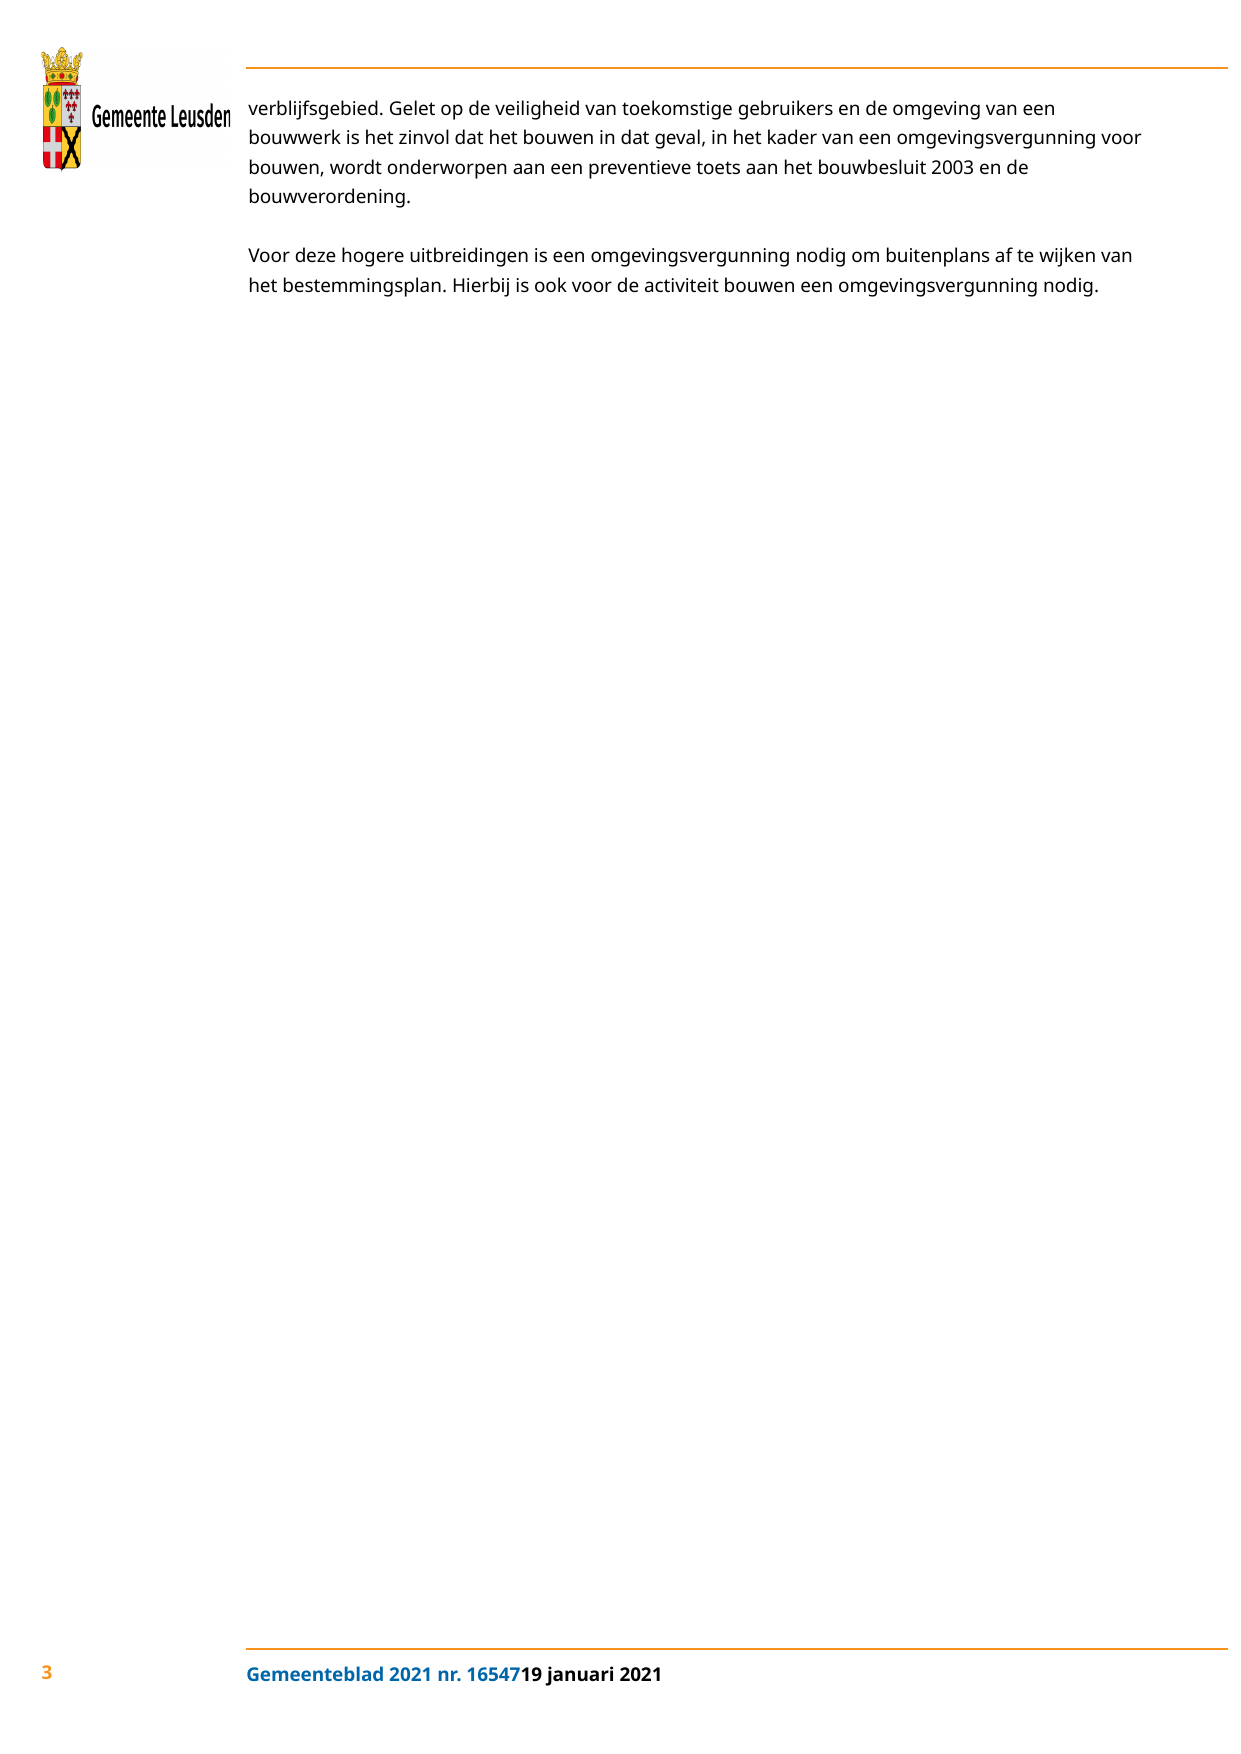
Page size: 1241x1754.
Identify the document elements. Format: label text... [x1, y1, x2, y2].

text verblijfsgebied. Gelet op de veiligheid van toekomstige gebruikers en de omgeving van een bouwwerk is het zinvol dat het bouwen in dat geval, in het kader van een omgevingsvergunning voor bouwen, wordt onderworpen aan een preventieve toets aan het bouwbesluit 2003 en de bouwverordening. [248, 95, 1152, 209]
text Voor deze hogere uitbreidingen is een omgevingsvergunning nodig om buitenplans af te wijken van het bestemmingsplan. Hierbij is ook voor de activiteit bouwen een omgevingsvergunning nodig. [248, 243, 1152, 298]
picture [41, 47, 231, 172]
